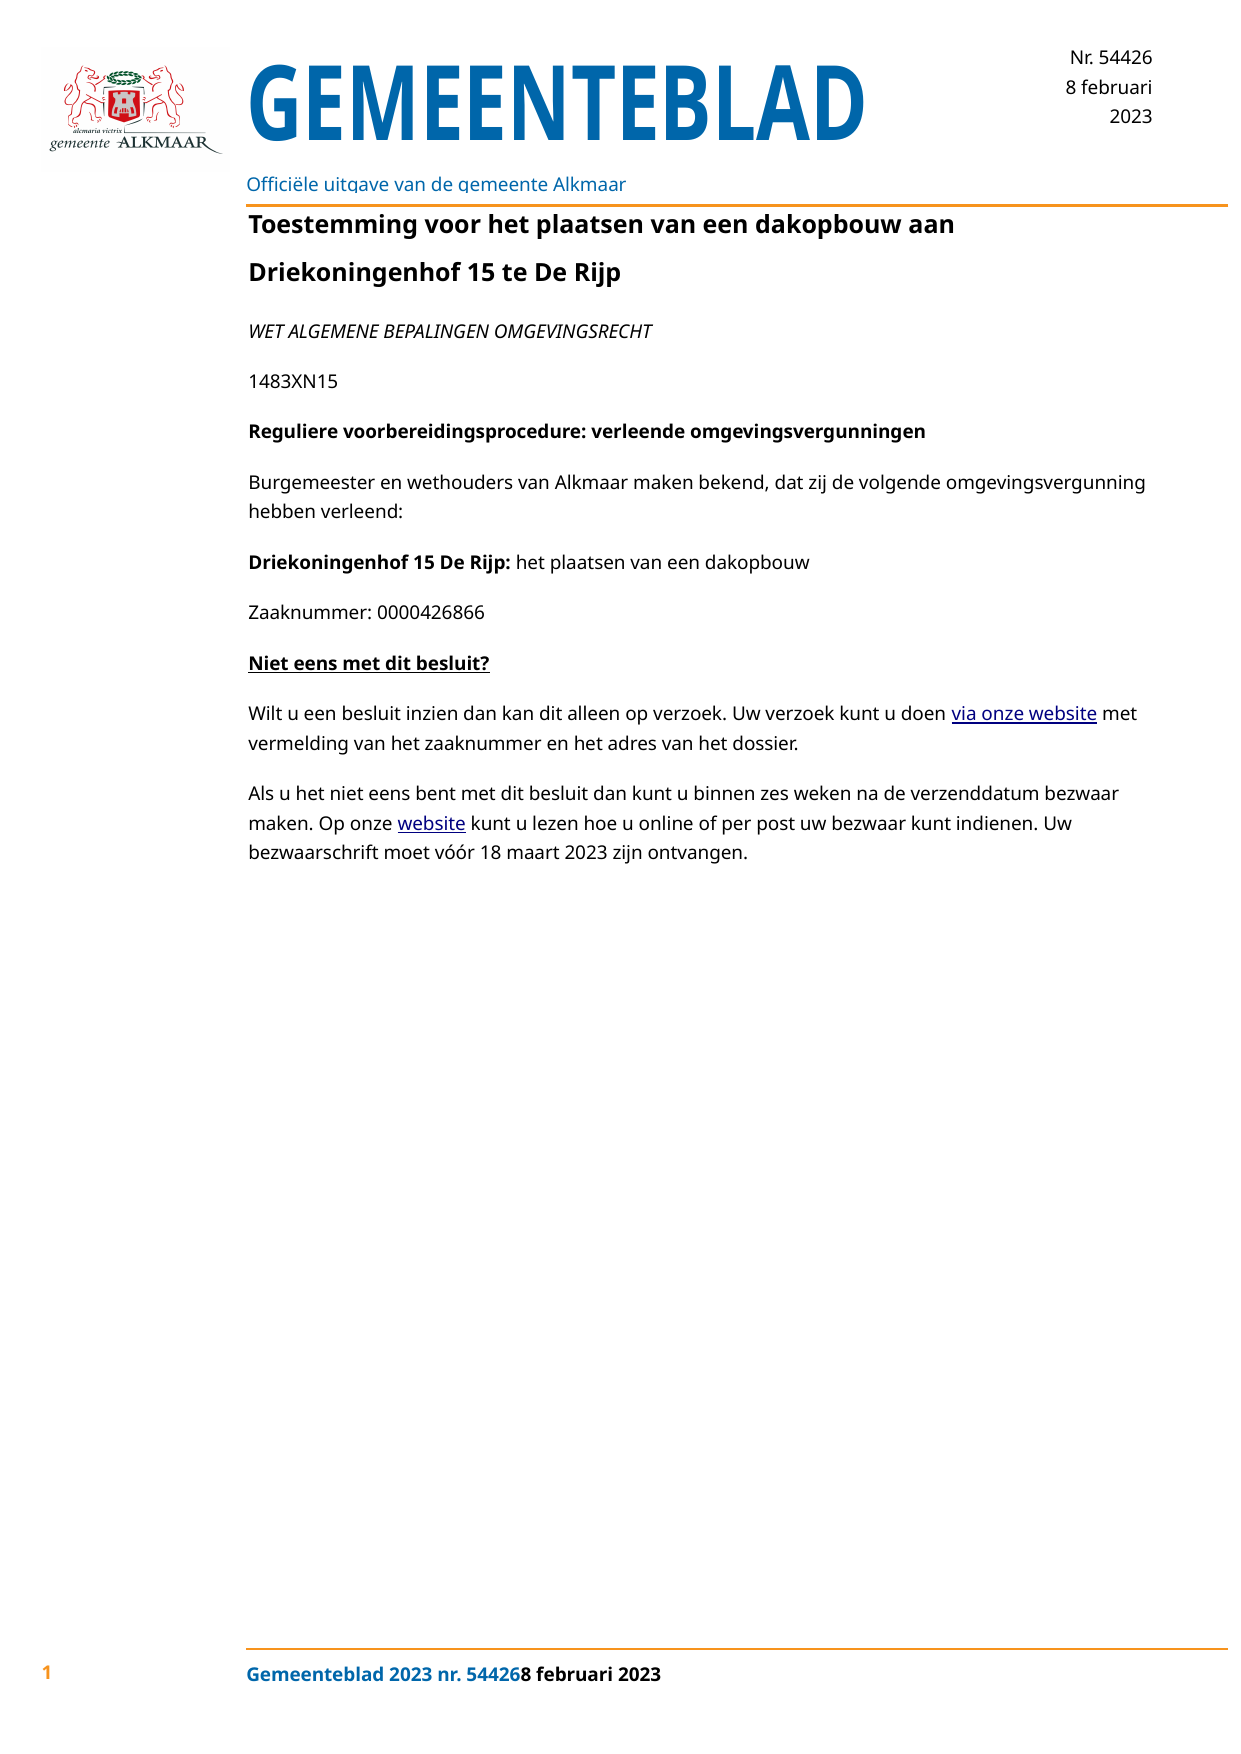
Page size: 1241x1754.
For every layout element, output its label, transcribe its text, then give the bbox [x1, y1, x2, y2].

text Als u het niet eens bent met dit besluit dan kunt u binnen zes weken na de verzenddatum bezwaar maken. Op onze website kunt u lezen hoe u online of per post uw bezwaar kunt indienen. Uw bezwaarschrift moet vóór 18 maart 2023 zijn ontvangen. [248, 780, 1152, 865]
text 1483XN15 [248, 368, 1152, 394]
text Zaaknummer: 0000426866 [248, 599, 1152, 625]
picture [41, 47, 231, 172]
text Driekoningenhof 15 De Rijp: het plaatsen van een dakopbouw [248, 549, 1152, 575]
text Reguliere voorbereidingsprocedure: verleende omgevingsvergunningen [248, 419, 1152, 444]
text Toestemming voor het plaatsen van een dakopbouw aan Driekoningenhof 15 te De Rijp [248, 207, 1152, 288]
text Burgemeester en wethouders van Alkmaar maken bekend, dat zij de volgende omgevingsvergunning hebben verleend: [248, 469, 1152, 524]
text Wilt u een besluit inzien dan kan dit alleen op verzoek. Uw verzoek kunt u doen via onze website met vermelding van het zaaknummer en het adres van het dossier. [248, 700, 1152, 756]
text Niet eens met dit besluit? [248, 650, 1152, 676]
text WET ALGEMENE BEPALINGEN OMGEVINGSRECHT [248, 318, 1152, 344]
